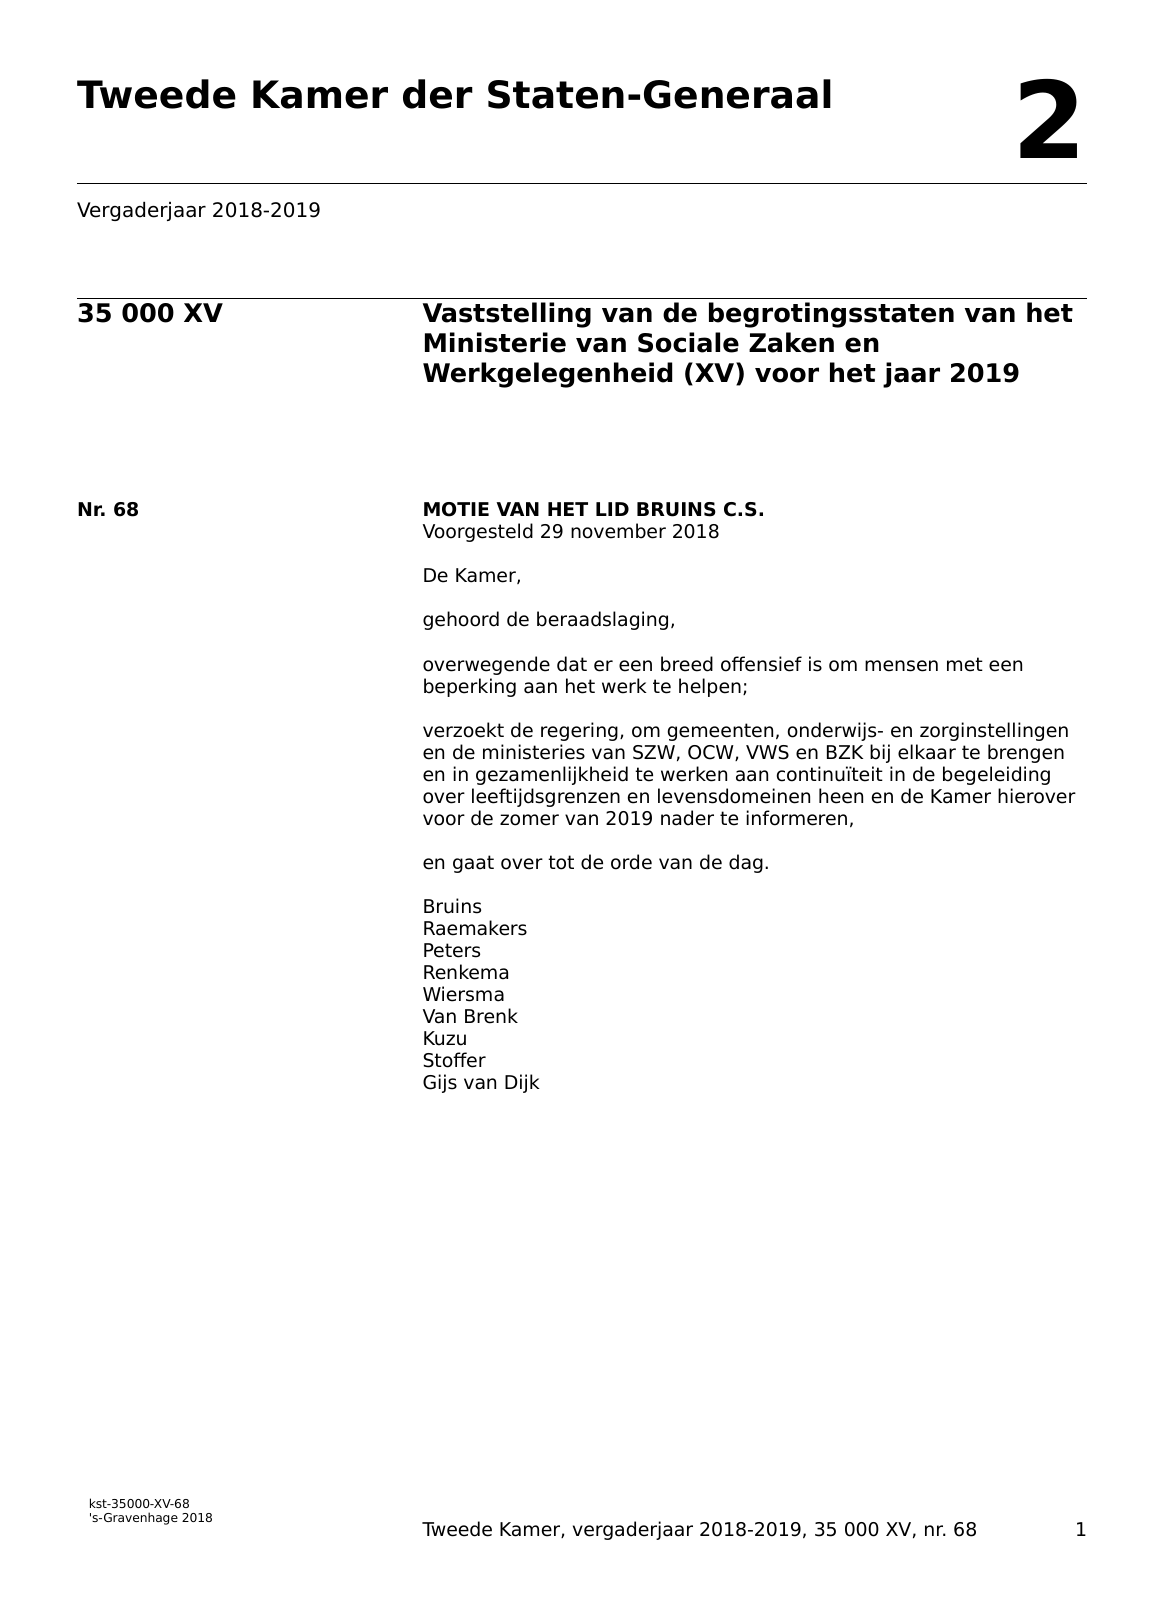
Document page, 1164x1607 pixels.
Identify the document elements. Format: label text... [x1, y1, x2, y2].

table_header 2 [886, 59, 1087, 183]
text gehoord de beraadslaging, [422, 609, 1087, 631]
text Raemakers [422, 918, 1087, 940]
text Stoffer [422, 1050, 1087, 1072]
text De Kamer, [422, 565, 1087, 587]
text Voorgesteld 29 november 2018 [422, 521, 1087, 543]
text Renkema [422, 962, 1087, 984]
text Peters [422, 940, 1087, 962]
subtitle 35 000 XV Vaststelling van de begrotingsstaten van het Ministerie van Sociale Zaken en Werkgelegenheid (XV) voor het jaar 2019 [77, 299, 1087, 388]
text en gaat over tot de orde van de dag. [422, 852, 1087, 874]
text kst-35000-XV-68 [88, 1497, 323, 1511]
text 's-Gravenhage 2018 [88, 1511, 323, 1525]
subtitle Nr. 68 MOTIE VAN HET LID BRUINS C.S. [77, 499, 1087, 521]
table_cell Vergaderjaar 2018-2019 [77, 184, 1087, 298]
table_header Tweede Kamer der Staten-Generaal [77, 59, 886, 183]
text overwegende dat er een breed offensief is om mensen met een beperking aan het werk te helpen; [422, 653, 1087, 697]
text Wiersma [422, 984, 1087, 1006]
text Kuzu [422, 1028, 1087, 1050]
text Gijs van Dijk [422, 1072, 1087, 1094]
text verzoekt de regering, om gemeenten, onderwijs- en zorginstellingen en de ministeries van SZW, OCW, VWS en BZK bij elkaar te brengen en in gezamenlijkheid te werken aan continuïteit in de begeleiding over leeftijdsgrenzen en levensdomeinen heen en de Kamer hierover voor de zomer van 2019 nader te informeren, [422, 720, 1087, 829]
text Bruins [422, 896, 1087, 918]
text Van Brenk [422, 1006, 1087, 1028]
